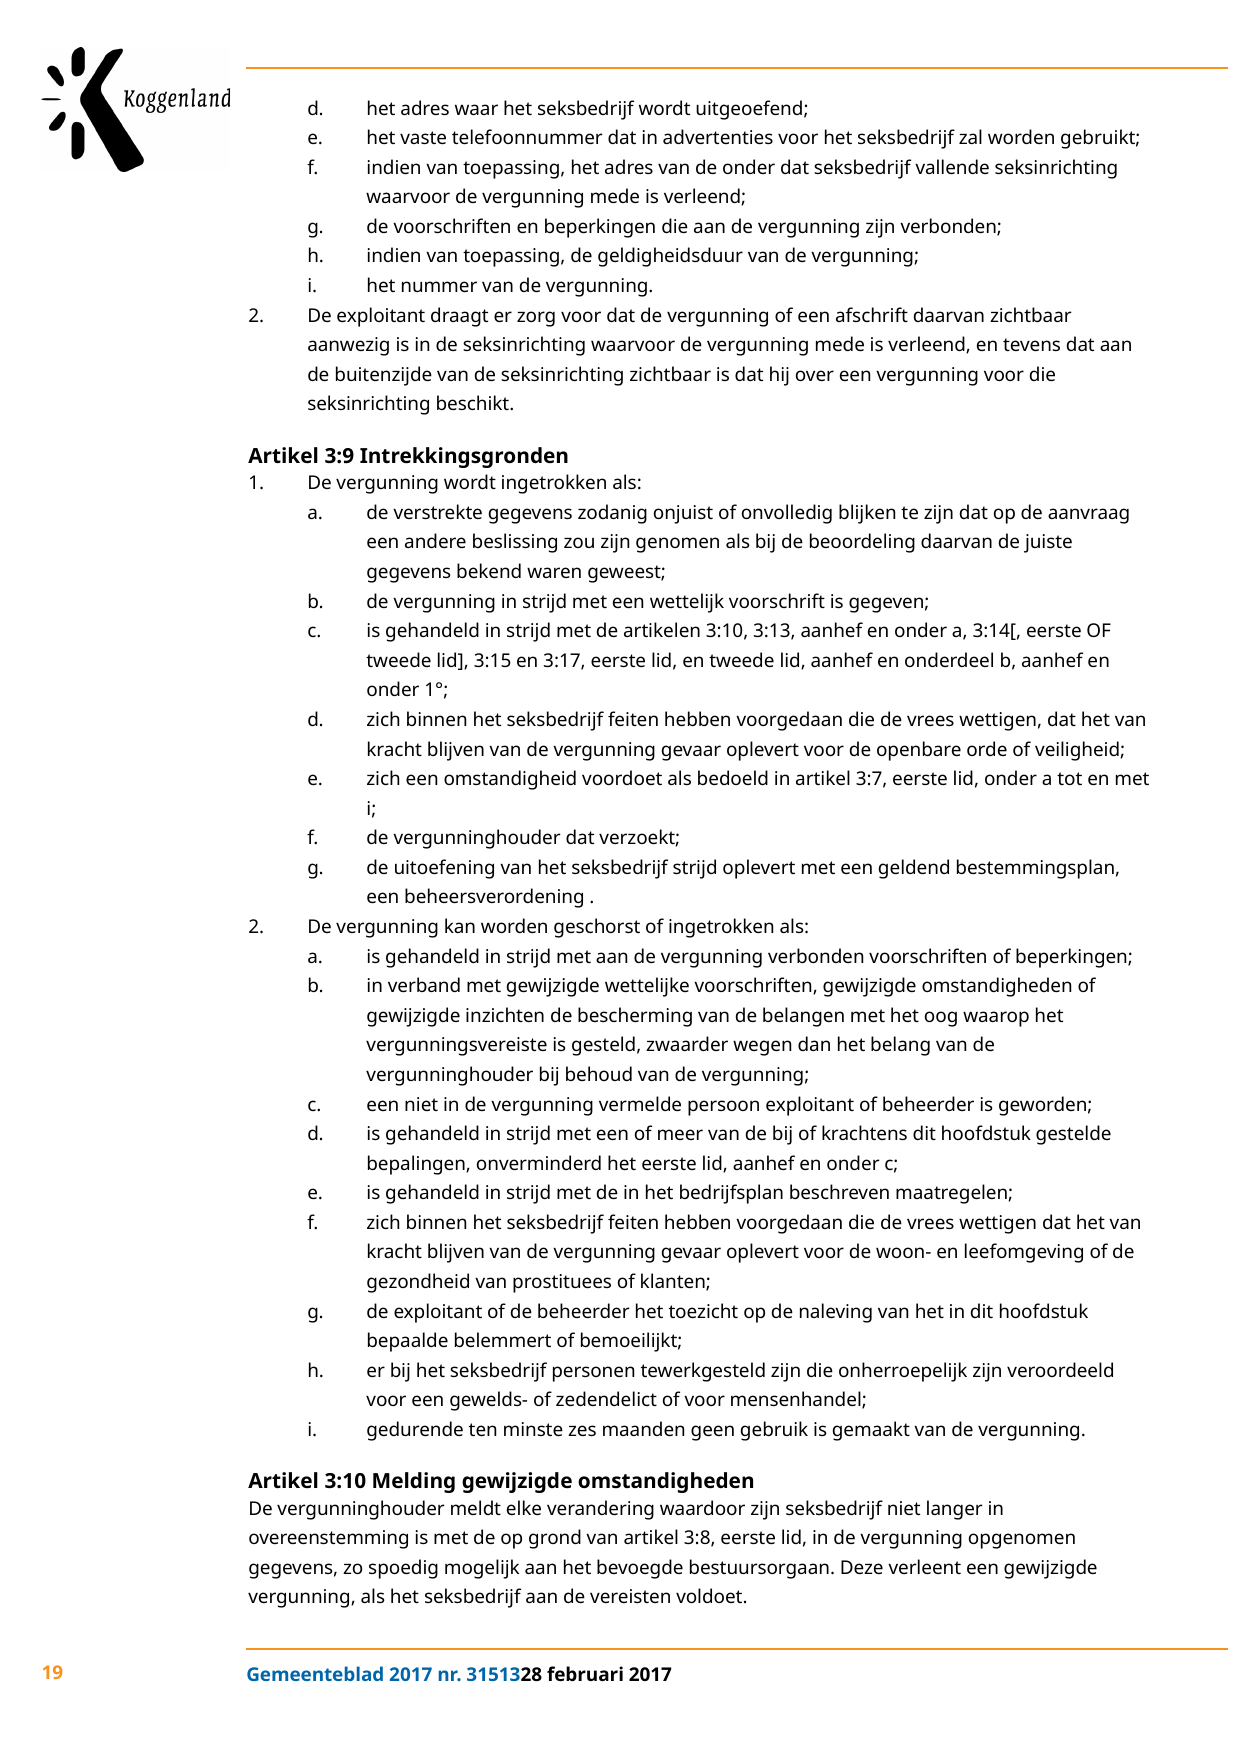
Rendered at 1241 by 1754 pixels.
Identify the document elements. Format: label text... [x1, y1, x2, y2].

list De vergunning wordt ingetrokken als: [248, 469, 1152, 495]
list de uitoefening van het seksbedrijf strijd oplevert met een geldend bestemmingsplan, een beheersverordening . [307, 854, 1152, 909]
list de verstrekte gegevens zodanig onjuist of onvolledig blijken te zijn dat op de aanvraag een andere beslissing zou zijn genomen als bij de beoordeling daarvan de juiste gegevens bekend waren geweest; [307, 499, 1152, 584]
list het adres waar het seksbedrijf wordt uitgeoefend; [307, 95, 1152, 121]
list is gehandeld in strijd met de artikelen 3:10, 3:13, aanhef en onder a, 3:14[, eerste OF tweede lid], 3:15 en 3:17, eerste lid, en tweede lid, aanhef en onderdeel b, aanhef en onder 1°; [307, 617, 1152, 702]
text De vergunninghouder meldt elke verandering waardoor zijn seksbedrijf niet langer in overeenstemming is met de op grond van artikel 3:8, eerste lid, in de vergunning opgenomen gegevens, zo spoedig mogelijk aan het bevoegde bestuursorgaan. Deze verleent een gewijzigde vergunning, als het seksbedrijf aan de vereisten voldoet. [248, 1495, 1152, 1609]
list is gehandeld in strijd met de in het bedrijfsplan beschreven maatregelen; [307, 1179, 1152, 1205]
list in verband met gewijzigde wettelijke voorschriften, gewijzigde omstandigheden of gewijzigde inzichten de bescherming van de belangen met het oog waarop het vergunningsvereiste is gesteld, zwaarder wegen dan het belang van de vergunninghouder bij behoud van de vergunning; [307, 972, 1152, 1087]
list de voorschriften en beperkingen die aan de vergunning zijn verbonden; [307, 213, 1152, 239]
list er bij het seksbedrijf personen tewerkgesteld zijn die onherroepelijk zijn veroordeeld voor een gewelds- of zedendelict of voor mensenhandel; [307, 1357, 1152, 1412]
list de vergunning in strijd met een wettelijk voorschrift is gegeven; [307, 588, 1152, 613]
text Artikel 3:9 Intrekkingsgronden [248, 441, 1152, 469]
list een niet in de vergunning vermelde persoon exploitant of beheerder is geworden; [307, 1091, 1152, 1116]
list het nummer van de vergunning. [307, 272, 1152, 298]
list de exploitant of de beheerder het toezicht op de naleving van het in dit hoofdstuk bepaalde belemmert of bemoeilijkt; [307, 1298, 1152, 1353]
list De vergunning kan worden geschorst of ingetrokken als: [248, 913, 1152, 939]
list zich binnen het seksbedrijf feiten hebben voorgedaan die de vrees wettigen dat het van kracht blijven van de vergunning gevaar oplevert voor de woon- en leefomgeving of de gezondheid van prostituees of klanten; [307, 1209, 1152, 1294]
list indien van toepassing, het adres van de onder dat seksbedrijf vallende seksinrichting waarvoor de vergunning mede is verleend; [307, 154, 1152, 209]
list zich binnen het seksbedrijf feiten hebben voorgedaan die de vrees wettigen, dat het van kracht blijven van de vergunning gevaar oplevert voor de openbare orde of veiligheid; [307, 706, 1152, 761]
picture [41, 47, 231, 172]
text Artikel 3:10 Melding gewijzigde omstandigheden [248, 1467, 1152, 1495]
list het vaste telefoonnummer dat in advertenties voor het seksbedrijf zal worden gebruikt; [307, 124, 1152, 150]
list is gehandeld in strijd met aan de vergunning verbonden voorschriften of beperkingen; [307, 943, 1152, 968]
list de vergunninghouder dat verzoekt; [307, 824, 1152, 850]
list De exploitant draagt er zorg voor dat de vergunning of een afschrift daarvan zichtbaar aanwezig is in de seksinrichting waarvoor de vergunning mede is verleend, en tevens dat aan de buitenzijde van de seksinrichting zichtbaar is dat hij over een vergunning voor die seksinrichting beschikt. [248, 302, 1152, 416]
list is gehandeld in strijd met een of meer van de bij of krachtens dit hoofdstuk gestelde bepalingen, onverminderd het eerste lid, aanhef en onder c; [307, 1120, 1152, 1176]
list zich een omstandigheid voordoet als bedoeld in artikel 3:7, eerste lid, onder a tot en met i; [307, 765, 1152, 821]
list indien van toepassing, de geldigheidsduur van de vergunning; [307, 243, 1152, 268]
list gedurende ten minste zes maanden geen gebruik is gemaakt van de vergunning. [307, 1416, 1152, 1442]
